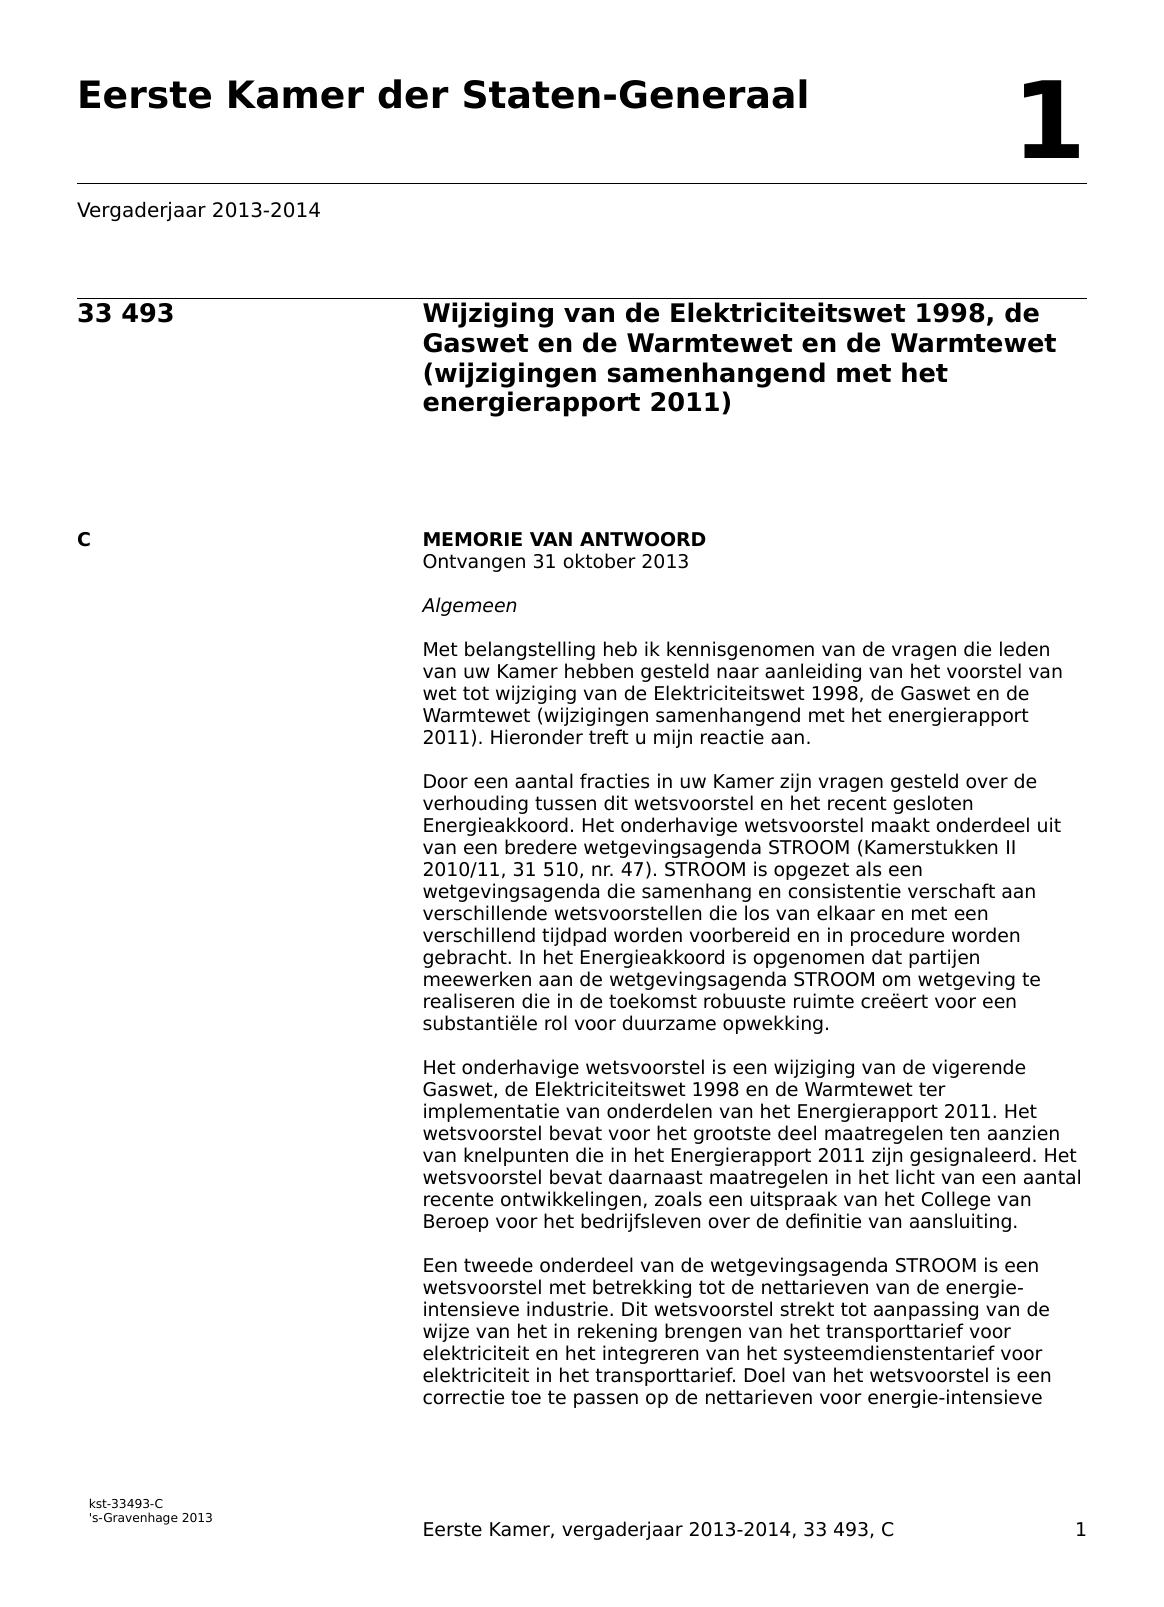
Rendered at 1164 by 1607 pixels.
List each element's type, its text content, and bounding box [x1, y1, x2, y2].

text kst-33493-C [88, 1497, 323, 1511]
table_cell Vergaderjaar 2013-2014 [77, 184, 1087, 298]
table_header Eerste Kamer der Staten-Generaal [77, 59, 886, 183]
subtitle Algemeen [422, 595, 1087, 617]
table_header 1 [886, 59, 1087, 183]
text Ontvangen 31 oktober 2013 [422, 551, 1087, 573]
subtitle 33 493 Wijziging van de Elektriciteitswet 1998, de Gaswet en de Warmtewet en de Warmtewet (wijzigingen samenhangend met het energierapport 2011) [77, 299, 1087, 418]
text Met belangstelling heb ik kennisgenomen van de vragen die leden van uw Kamer hebben gesteld naar aanleiding van het voorstel van wet tot wijziging van de Elektriciteitswet 1998, de Gaswet en de Warmtewet (wijzigingen samenhangend met het energierapport 2011). Hieronder treft u mijn reactie aan. [422, 639, 1087, 749]
text Een tweede onderdeel van de wetgevingsagenda STROOM is een wetsvoorstel met betrekking tot de nettarieven van de energie-intensieve industrie. Dit wetsvoorstel strekt tot aanpassing van de wijze van het in rekening brengen van het transporttarief voor elektriciteit en het integreren van het systeemdienstentarief voor elektriciteit in het transporttarief. Doel van het wetsvoorstel is een correctie toe te passen op de nettarieven voor energie-intensieve [422, 1255, 1087, 1409]
subtitle C MEMORIE VAN ANTWOORD [77, 529, 1087, 551]
text 's-Gravenhage 2013 [88, 1511, 323, 1525]
text Door een aantal fracties in uw Kamer zijn vragen gesteld over de verhouding tussen dit wetsvoorstel en het recent gesloten Energieakkoord. Het onderhavige wetsvoorstel maakt onderdeel uit van een bredere wetgevingsagenda STROOM (Kamerstukken II 2010/11, 31 510, nr. 47). STROOM is opgezet als een wetgevingsagenda die samenhang en consistentie verschaft aan verschillende wetsvoorstellen die los van elkaar en met een verschillend tijdpad worden voorbereid en in procedure worden gebracht. In het Energieakkoord is opgenomen dat partijen meewerken aan de wetgevingsagenda STROOM om wetgeving te realiseren die in de toekomst robuuste ruimte creëert voor een substantiële rol voor duurzame opwekking. [422, 771, 1087, 1035]
text Het onderhavige wetsvoorstel is een wijziging van de vigerende Gaswet, de Elektriciteitswet 1998 en de Warmtewet ter implementatie van onderdelen van het Energierapport 2011. Het wetsvoorstel bevat voor het grootste deel maatregelen ten aanzien van knelpunten die in het Energierapport 2011 zijn gesignaleerd. Het wetsvoorstel bevat daarnaast maatregelen in het licht van een aantal recente ontwikkelingen, zoals een uitspraak van het College van Beroep voor het bedrijfsleven over de definitie van aansluiting. [422, 1057, 1087, 1233]
